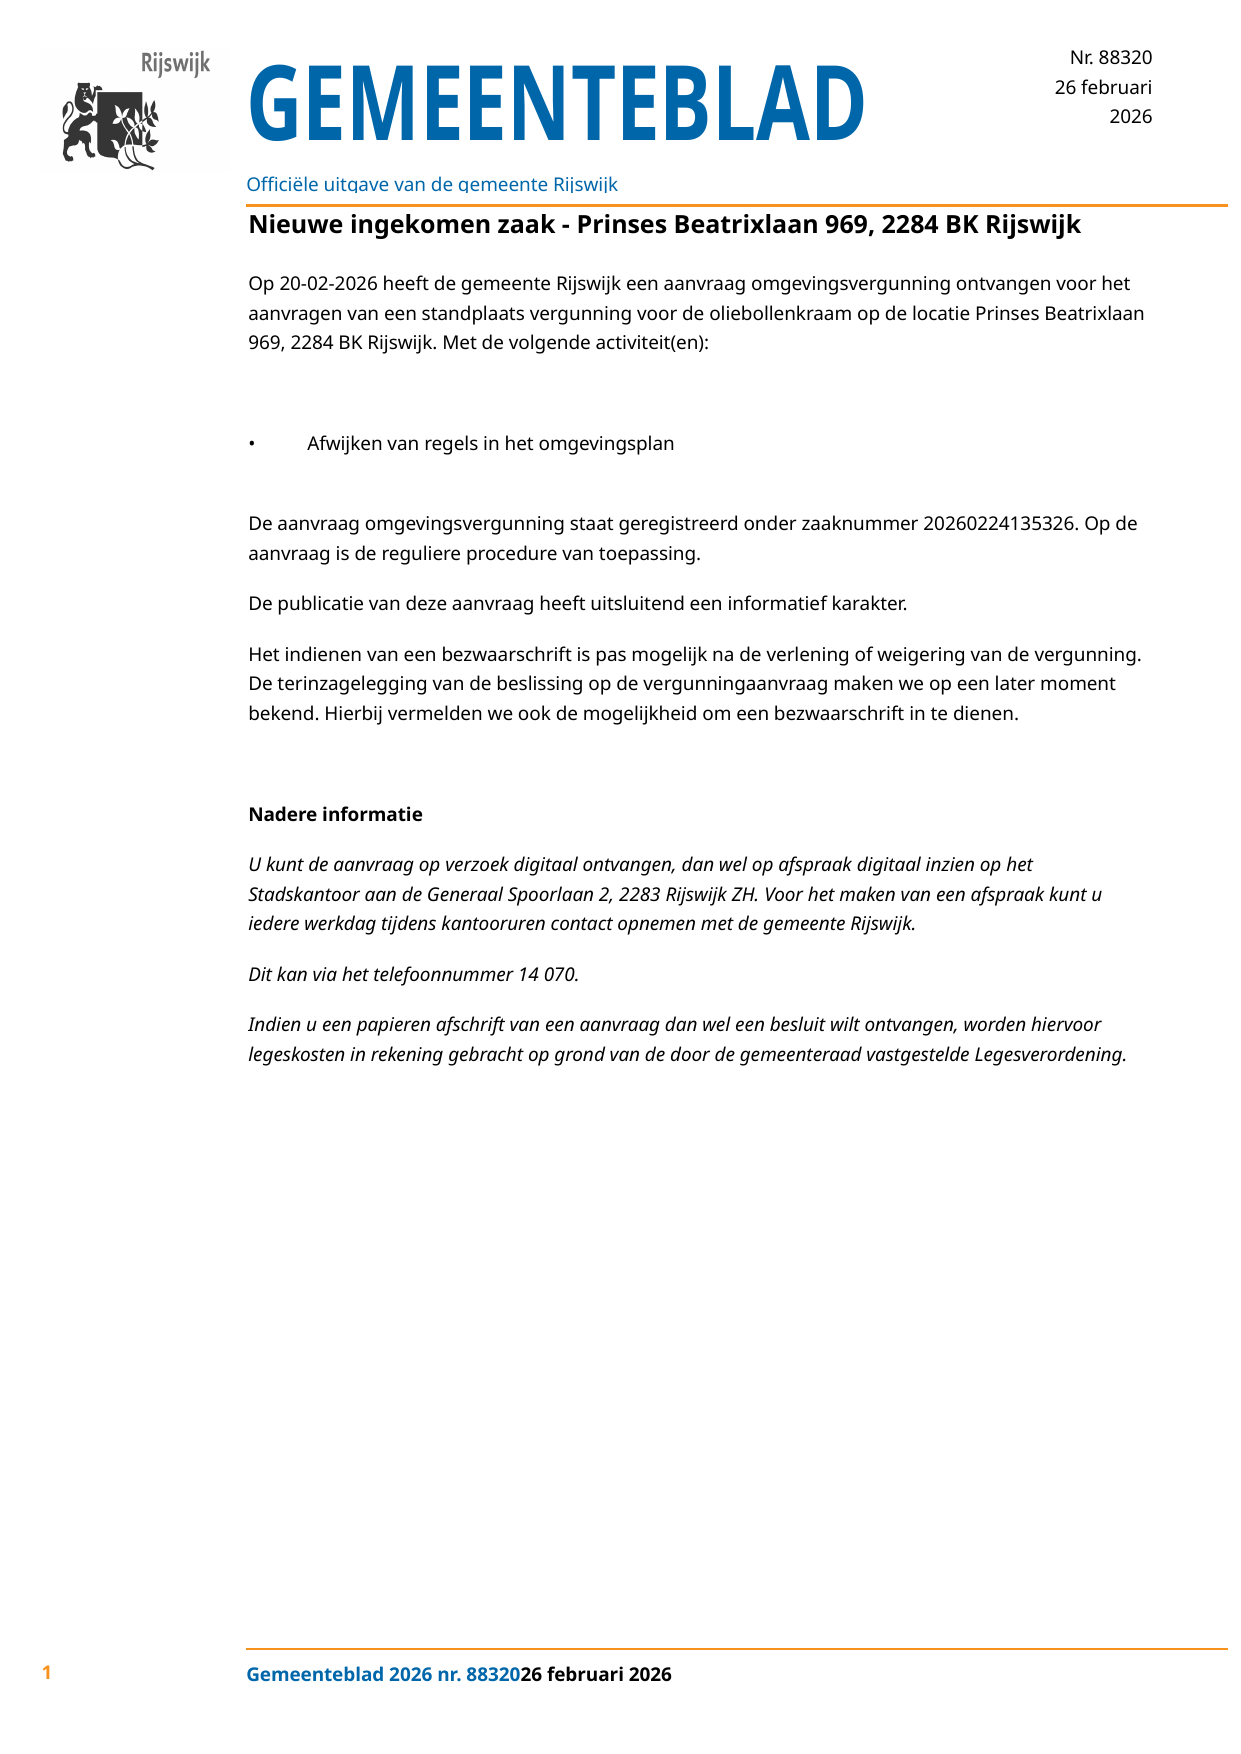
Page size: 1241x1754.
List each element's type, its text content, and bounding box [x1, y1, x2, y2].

text Dit kan via het telefoonnummer 14 070. [248, 961, 1152, 986]
list Afwijken van regels in het omgevingsplan [248, 430, 1152, 456]
picture [41, 47, 231, 172]
text De aanvraag omgevingsvergunning staat geregistreerd onder zaaknummer 20260224135326. Op de aanvraag is de reguliere procedure van toepassing. [248, 510, 1152, 566]
text Nieuwe ingekomen zaak - Prinses Beatrixlaan 969, 2284 BK Rijswijk [248, 207, 1152, 241]
text Nadere informatie [248, 801, 1152, 826]
text U kunt de aanvraag op verzoek digitaal ontvangen, dan wel op afspraak digitaal inzien op het Stadskantoor aan de Generaal Spoorlaan 2, 2283 Rijswijk ZH. Voor het maken van een afspraak kunt u iedere werkdag tijdens kantooruren contact opnemen met de gemeente Rijswijk. [248, 851, 1152, 936]
text De publicatie van deze aanvraag heeft uitsluitend een informatief karakter. [248, 590, 1152, 616]
text Op 20-02-2026 heeft de gemeente Rijswijk een aanvraag omgevingsvergunning ontvangen voor het aanvragen van een standplaats vergunning voor de oliebollenkraam op de locatie Prinses Beatrixlaan 969, 2284 BK Rijswijk. Met de volgende activiteit(en): [248, 270, 1152, 355]
text Het indienen van een bezwaarschrift is pas mogelijk na de verlening of weigering van de vergunning. De terinzagelegging van de beslissing op de vergunningaanvraag maken we op een later moment bekend. Hierbij vermelden we ook de mogelijkheid om een bezwaarschrift in te dienen. [248, 641, 1152, 726]
text Indien u een papieren afschrift van een aanvraag dan wel een besluit wilt ontvangen, worden hiervoor legeskosten in rekening gebracht op grond van de door de gemeenteraad vastgestelde Legesverordening. [248, 1011, 1152, 1066]
